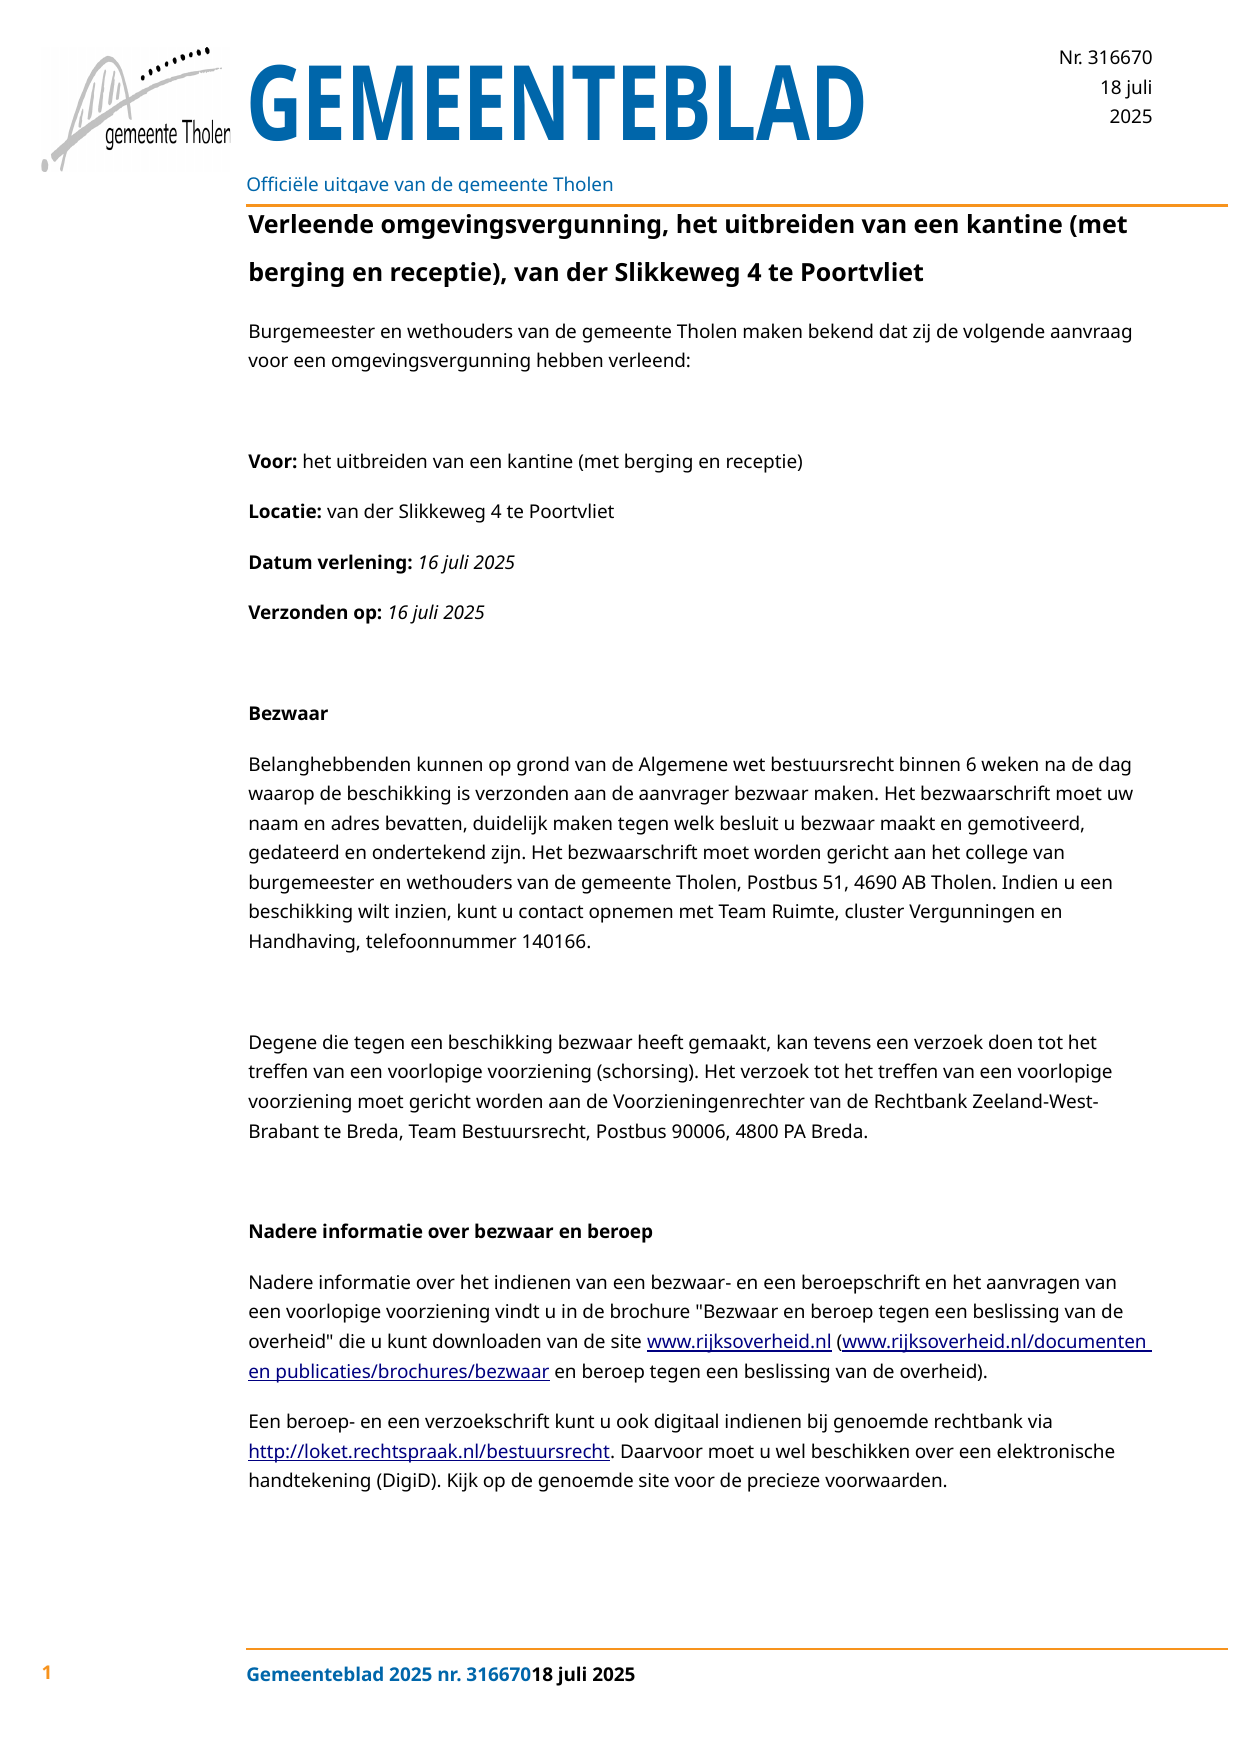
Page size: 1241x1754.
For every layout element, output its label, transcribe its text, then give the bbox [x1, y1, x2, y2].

text Een beroep- en een verzoekschrift kunt u ook digitaal indienen bij genoemde rechtbank via http://loket.rechtspraak.nl/bestuursrecht. Daarvoor moet u wel beschikken over een elektronische handtekening (DigiD). Kijk op de genoemde site voor de precieze voorwaarden. [248, 1408, 1152, 1493]
text Nadere informatie over het indienen van een bezwaar- en een beroepschrift en het aanvragen van een voorlopige voorziening vindt u in de brochure "Bezwaar en beroep tegen een beslissing van de overheid" die u kunt downloaden van de site www.rijksoverheid.nl (www.rijksoverheid.nl/documenten en publicaties/brochures/bezwaar en beroep tegen een beslissing van de overheid). [248, 1269, 1152, 1384]
text Belanghebbenden kunnen op grond van de Algemene wet bestuursrecht binnen 6 weken na de dag waarop de beschikking is verzonden aan de aanvrager bezwaar maken. Het bezwaarschrift moet uw naam en adres bevatten, duidelijk maken tegen welk besluit u bezwaar maakt en gemotiveerd, gedateerd en ondertekend zijn. Het bezwaarschrift moet worden gericht aan het college van burgemeester en wethouders van de gemeente Tholen, Postbus 51, 4690 AB Tholen. Indien u een beschikking wilt inzien, kunt u contact opnemen met Team Ruimte, cluster Vergunningen en Handhaving, telefoonnummer 140166. [248, 751, 1152, 954]
picture [41, 47, 231, 172]
text Burgemeester en wethouders van de gemeente Tholen maken bekend dat zij de volgende aanvraag voor een omgevingsvergunning hebben verleend: [248, 318, 1152, 373]
text Nadere informatie over bezwaar en beroep [248, 1219, 1152, 1244]
text Voor: het uitbreiden van een kantine (met berging en receptie) [248, 448, 1152, 474]
text Verleende omgevingsvergunning, het uitbreiden van een kantine (met berging en receptie), van der Slikkeweg 4 te Poortvliet [248, 207, 1152, 288]
text Degene die tegen een beschikking bezwaar heeft gemaakt, kan tevens een verzoek doen tot het treffen van een voorlopige voorziening (schorsing). Het verzoek tot het treffen van een voorlopige voorziening moet gericht worden aan de Voorzieningenrechter van de Rechtbank Zeeland-West-Brabant te Breda, Team Bestuursrecht, Postbus 90006, 4800 PA Breda. [248, 1029, 1152, 1144]
text Bezwaar [248, 700, 1152, 726]
text Locatie: van der Slikkeweg 4 te Poortvliet [248, 499, 1152, 524]
text Datum verlening: 16 juli 2025 [248, 549, 1152, 575]
text Verzonden op: 16 juli 2025 [248, 599, 1152, 625]
